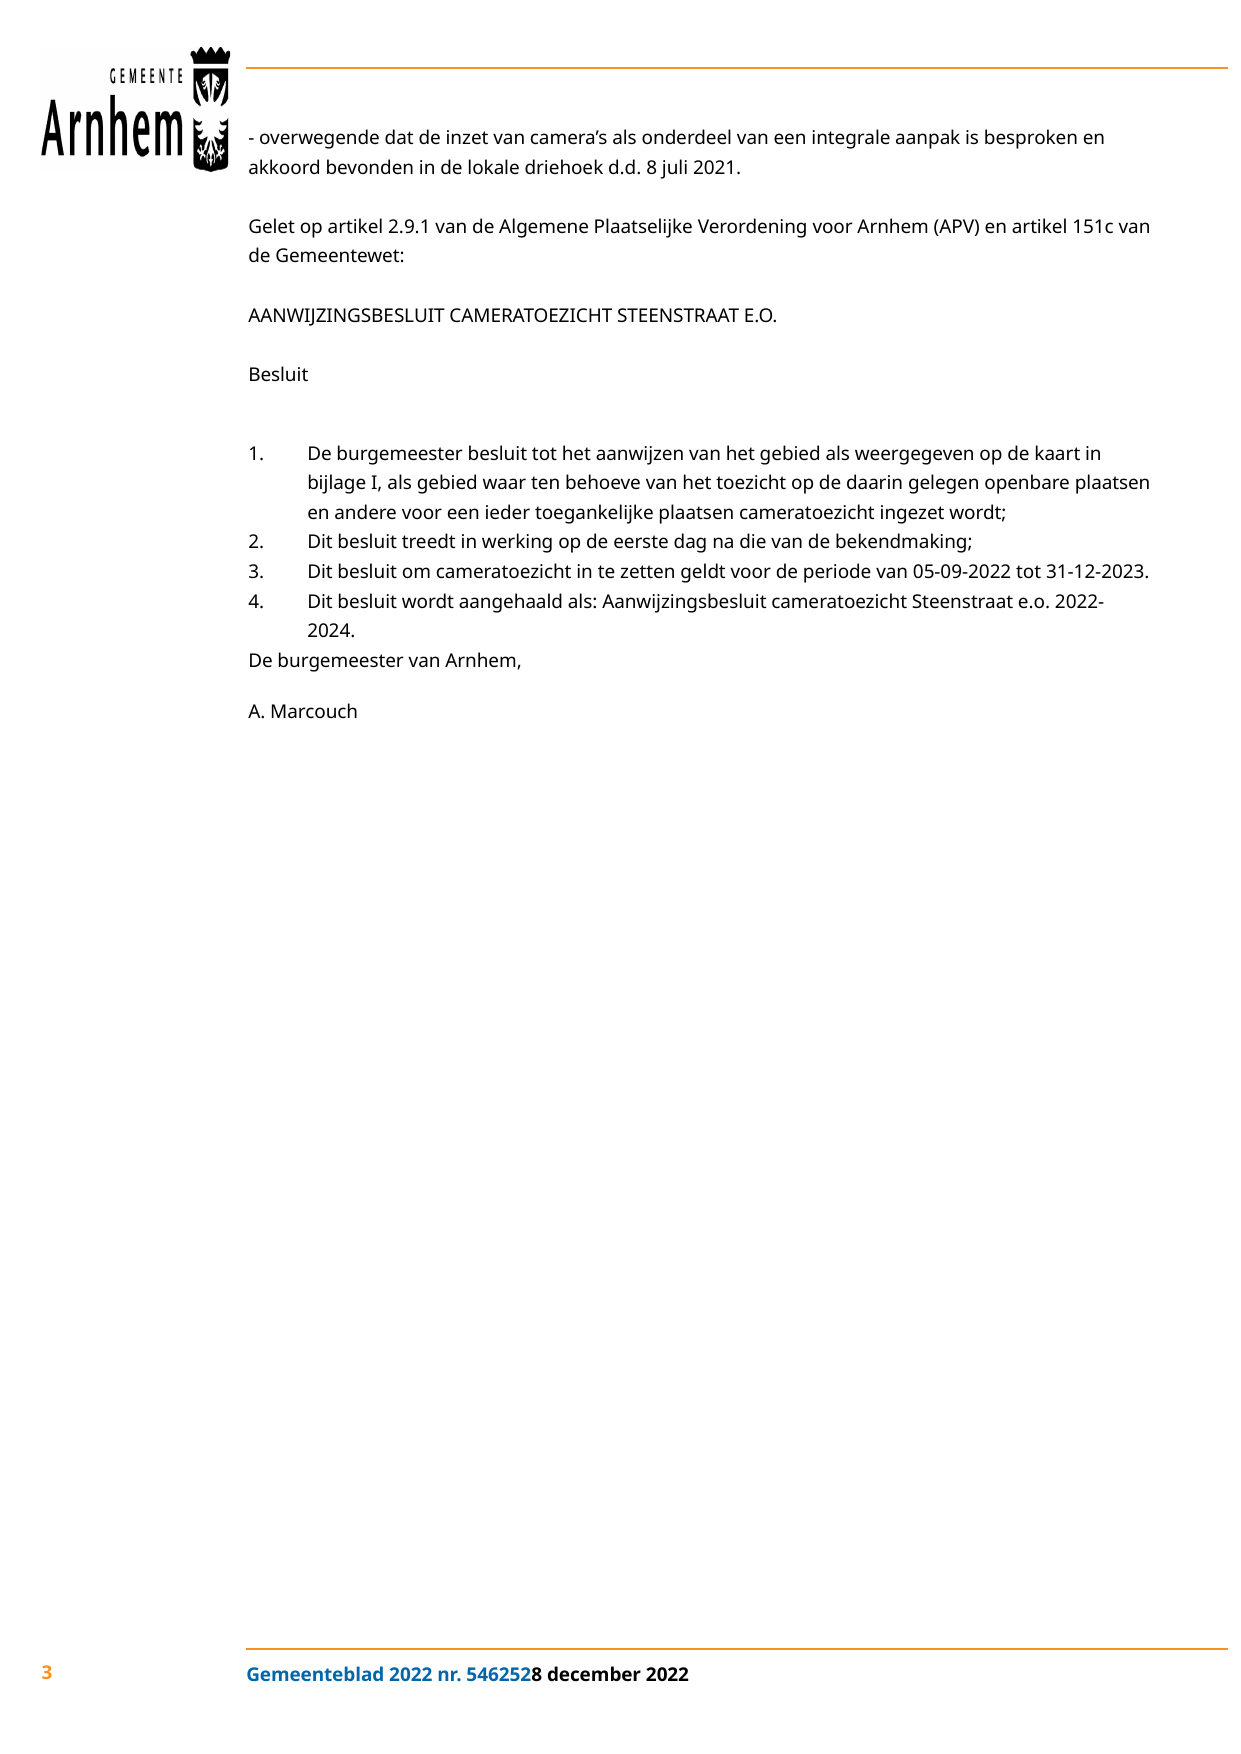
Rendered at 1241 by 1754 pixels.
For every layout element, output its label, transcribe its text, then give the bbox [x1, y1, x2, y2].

text Gelet op artikel 2.9.1 van de Algemene Plaatselijke Verordening voor Arnhem (APV) en artikel 151c van de Gemeentewet: [248, 213, 1152, 268]
text AANWIJZINGSBESLUIT CAMERATOEZICHT STEENSTRAAT E.O. [248, 302, 1152, 328]
text A. Marcouch [248, 698, 1152, 724]
picture [41, 47, 231, 172]
text De burgemeester van Arnhem, [248, 647, 1152, 673]
list Dit besluit om cameratoezicht in te zetten geldt voor de periode van 05-09-2022 tot 31-12-2023. [248, 558, 1152, 584]
list Dit besluit treedt in werking op de eerste dag na die van de bekendmaking; [248, 529, 1152, 554]
text - overwegende dat de inzet van camera’s als onderdeel van een integrale aanpak is besproken en akkoord bevonden in de lokale driehoek d.d. 8 juli 2021. [248, 124, 1152, 180]
list De burgemeester besluit tot het aanwijzen van het gebied als weergegeven op de kaart in bijlage I, als gebied waar ten behoeve van het toezicht op de daarin gelegen openbare plaatsen en andere voor een ieder toegankelijke plaatsen cameratoezicht ingezet wordt; [248, 440, 1152, 525]
text Besluit [248, 361, 1152, 387]
list Dit besluit wordt aangehaald als: Aanwijzingsbesluit cameratoezicht Steenstraat e.o. 2022-2024. [248, 588, 1152, 643]
